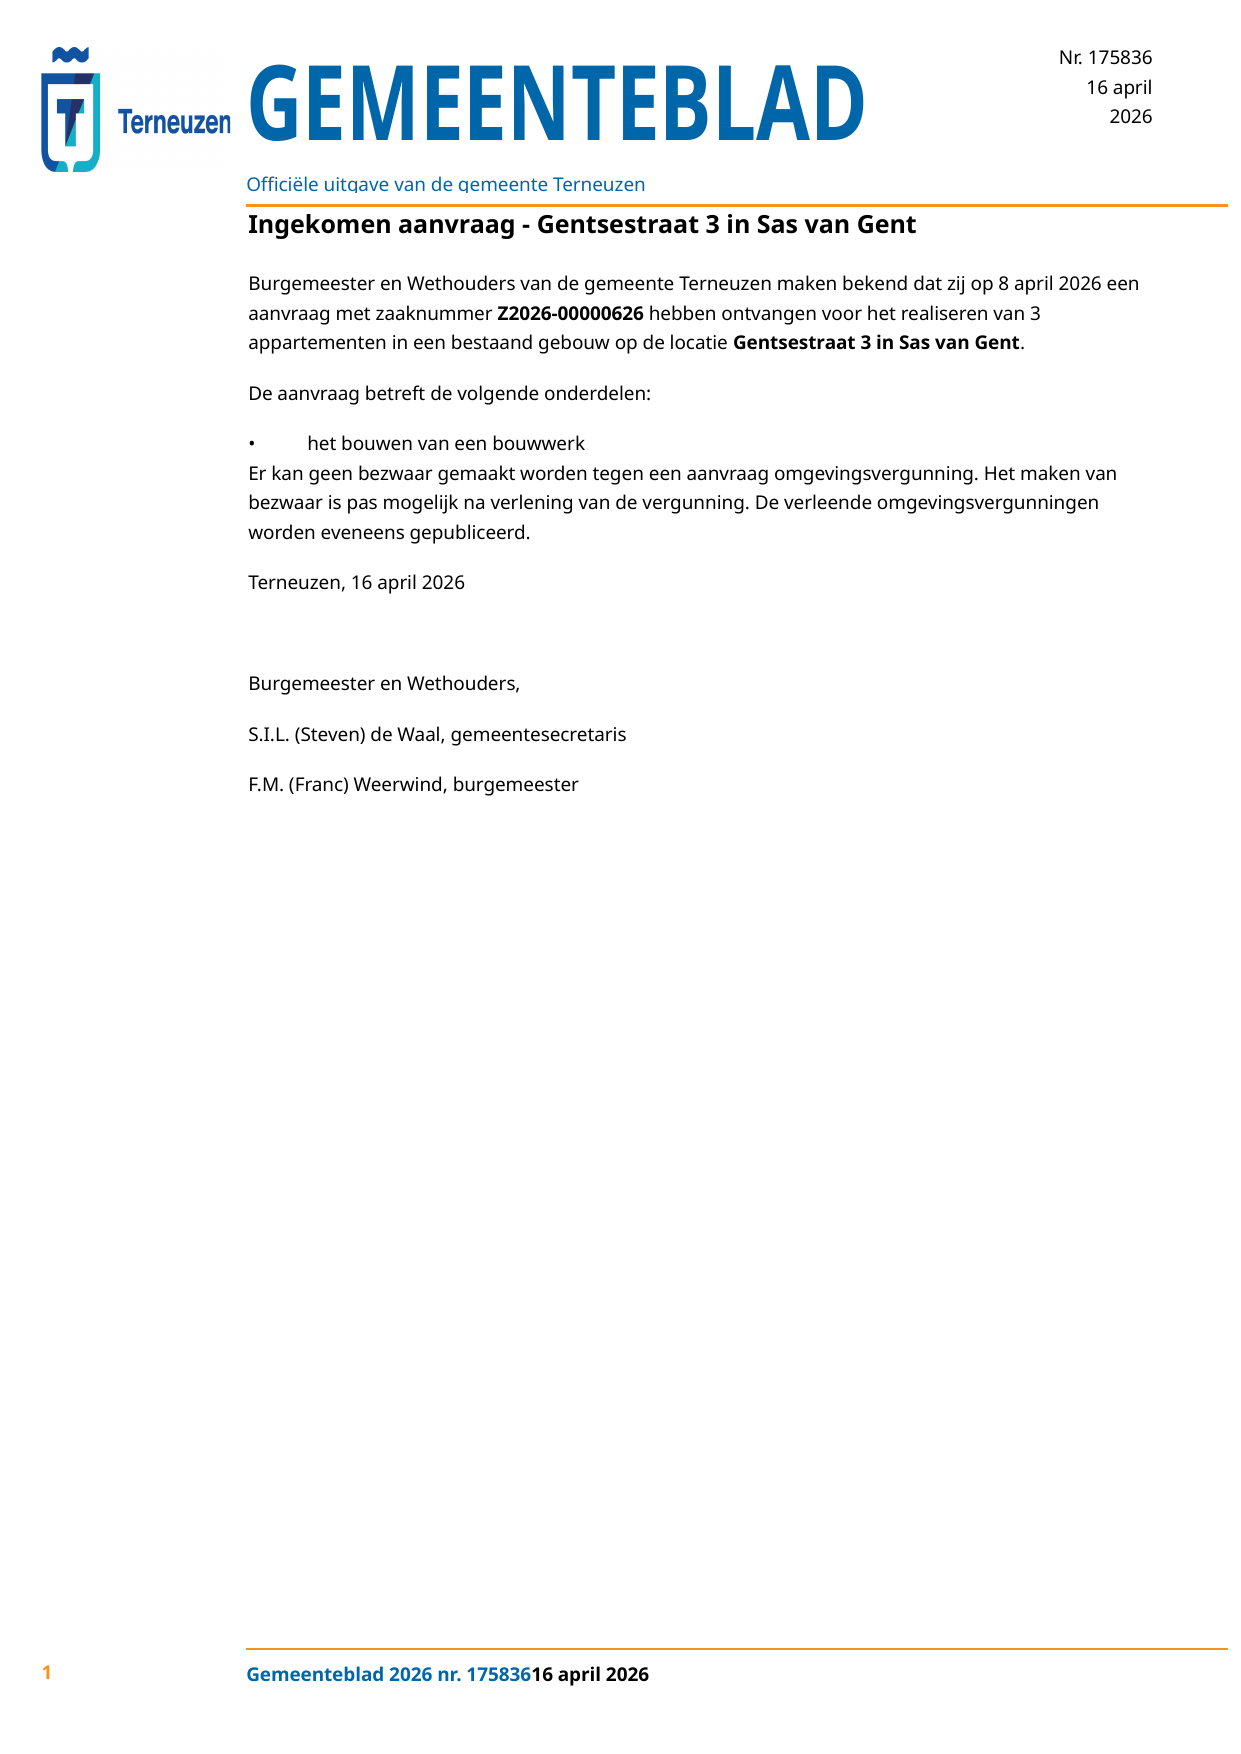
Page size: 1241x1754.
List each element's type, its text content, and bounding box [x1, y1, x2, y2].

list het bouwen van een bouwwerk [248, 430, 1152, 456]
text F.M. (Franc) Weerwind, burgemeester [248, 771, 1152, 797]
text De aanvraag betreft de volgende onderdelen: [248, 380, 1152, 406]
text Burgemeester en Wethouders van de gemeente Terneuzen maken bekend dat zij op 8 april 2026 een aanvraag met zaaknummer Z2026-00000626 hebben ontvangen voor het realiseren van 3 appartementen in een bestaand gebouw op de locatie Gentsestraat 3 in Sas van Gent. [248, 270, 1152, 355]
text Burgemeester en Wethouders, [248, 670, 1152, 696]
picture [41, 47, 231, 172]
text S.I.L. (Steven) de Waal, gemeentesecretaris [248, 721, 1152, 746]
text Er kan geen bezwaar gemaakt worden tegen een aanvraag omgevingsvergunning. Het maken van bezwaar is pas mogelijk na verlening van de vergunning. De verleende omgevingsvergunningen worden eveneens gepubliceerd. [248, 460, 1152, 545]
text Ingekomen aanvraag - Gentsestraat 3 in Sas van Gent [248, 207, 1152, 241]
text Terneuzen, 16 april 2026 [248, 569, 1152, 595]
